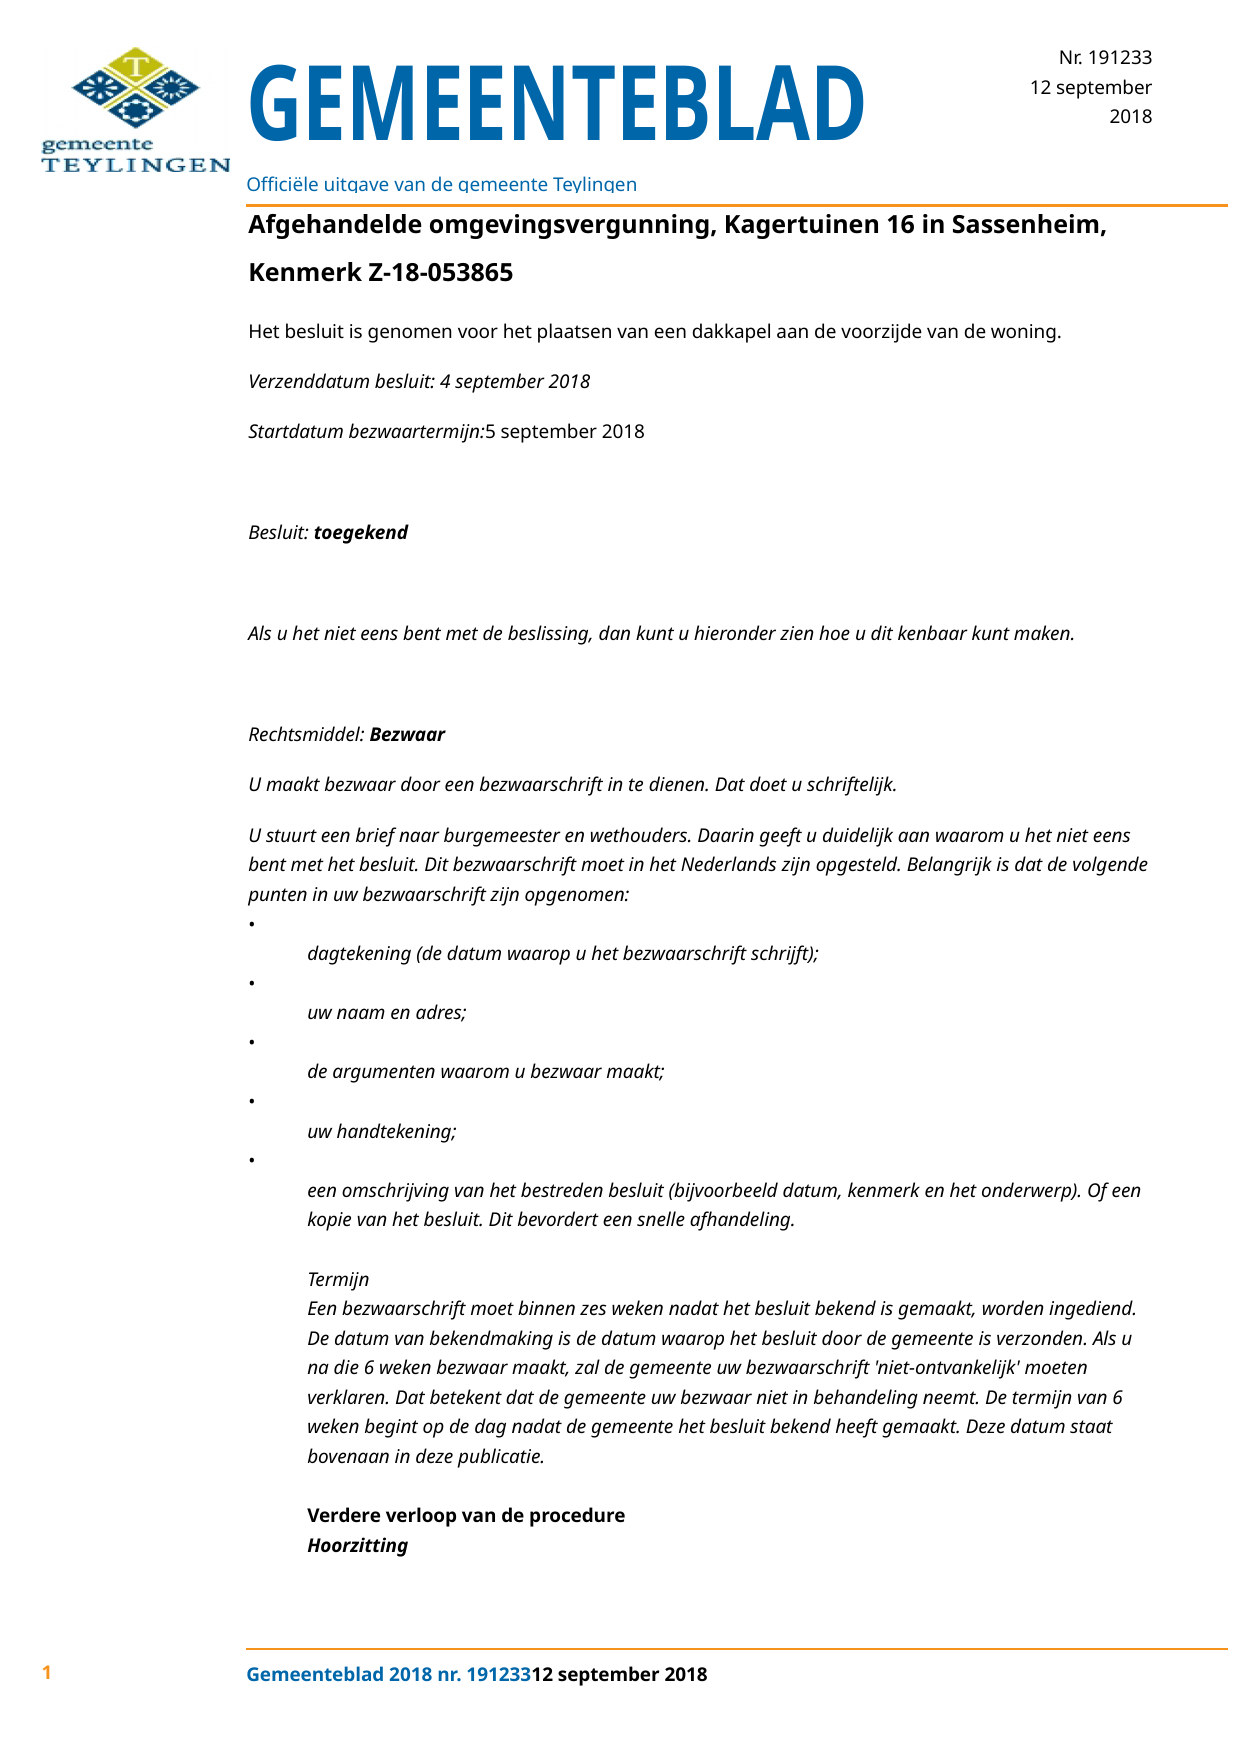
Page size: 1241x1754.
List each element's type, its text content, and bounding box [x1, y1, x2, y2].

list Hoorzitting [248, 1532, 1152, 1558]
list de argumenten waarom u bezwaar maakt; [248, 1059, 1152, 1084]
text Het besluit is genomen voor het plaatsen van een dakkapel aan de voorzijde van de woning. [248, 318, 1152, 344]
list Termijn [248, 1266, 1152, 1292]
text U stuurt een brief naar burgemeester en wethouders. Daarin geeft u duidelijk aan waarom u het niet eens bent met het besluit. Dit bezwaarschrift moet in het Nederlands zijn opgesteld. Belangrijk is dat de volgende punten in uw bezwaarschrift zijn opgenomen: [248, 822, 1152, 907]
list een omschrijving van het bestreden besluit (bijvoorbeeld datum, kenmerk en het onderwerp). Of een kopie van het besluit. Dit bevordert een snelle afhandeling. [248, 1177, 1152, 1232]
text Verzenddatum besluit: 4 september 2018 [248, 368, 1152, 394]
text Afgehandelde omgevingsvergunning, Kagertuinen 16 in Sassenheim, Kenmerk Z-18-053865 [248, 207, 1152, 288]
list uw handtekening; [248, 1118, 1152, 1144]
text Rechtsmiddel: Bezwaar [248, 721, 1152, 747]
text Startdatum bezwaartermijn:5 september 2018 [248, 419, 1152, 444]
text Als u het niet eens bent met de beslissing, dan kunt u hieronder zien hoe u dit kenbaar kunt maken. [248, 620, 1152, 646]
list uw naam en adres; [248, 999, 1152, 1025]
text U maakt bezwaar door een bezwaarschrift in te dienen. Dat doet u schriftelijk. [248, 772, 1152, 797]
list Een bezwaarschrift moet binnen zes weken nadat het besluit bekend is gemaakt, worden ingediend. De datum van bekendmaking is de datum waarop het besluit door de gemeente is verzonden. Als u na die 6 weken bezwaar maakt, zal de gemeente uw bezwaarschrift 'niet-ontvankelijk' moeten verklaren. Dat betekent dat de gemeente uw bezwaar niet in behandeling neemt. De termijn van 6 weken begint op de dag nadat de gemeente het besluit bekend heeft gemaakt. Deze datum staat bovenaan in deze publicatie. [248, 1295, 1152, 1469]
list Verdere verloop van de procedure [248, 1502, 1152, 1528]
picture [41, 47, 231, 172]
list dagtekening (de datum waarop u het bezwaarschrift schrijft); [248, 940, 1152, 966]
text Besluit: toegekend [248, 519, 1152, 545]
